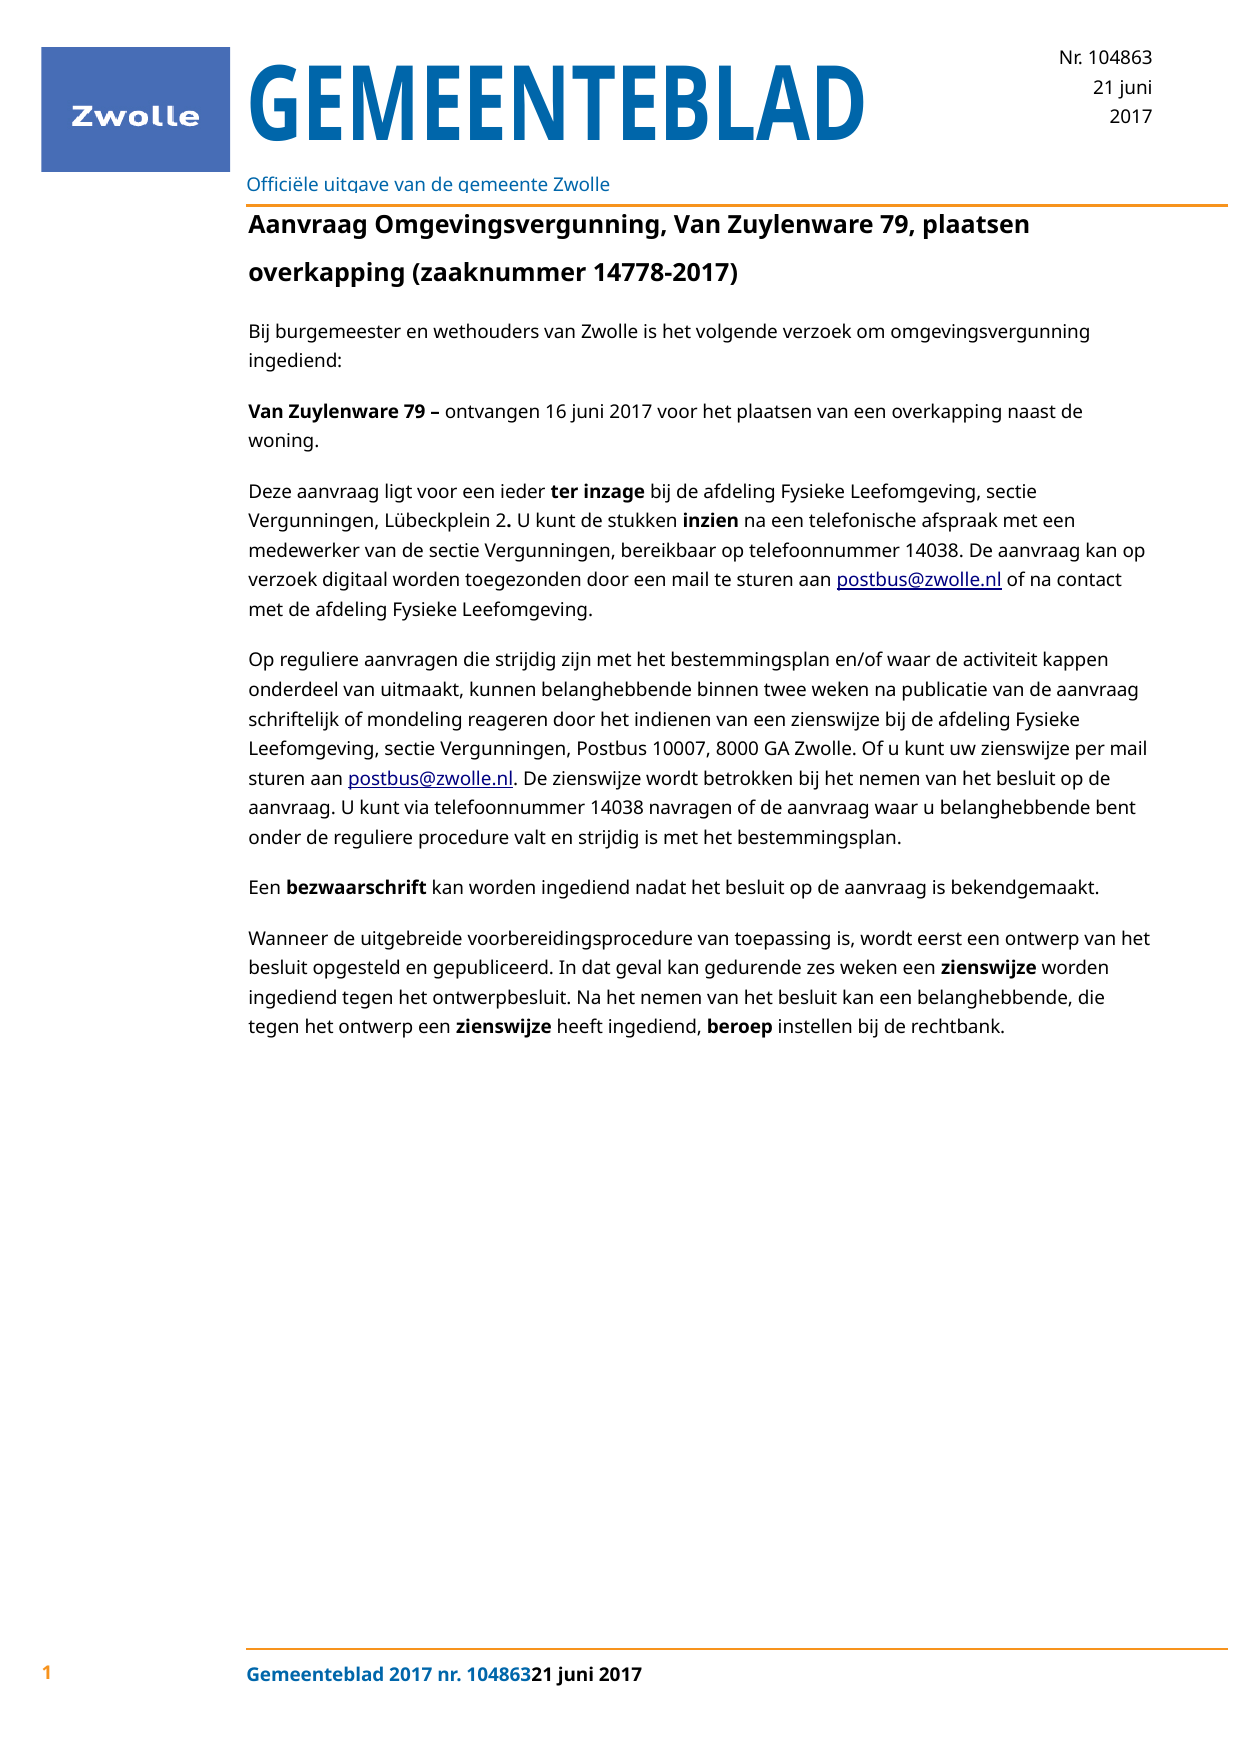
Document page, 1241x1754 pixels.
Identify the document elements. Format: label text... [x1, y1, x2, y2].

text Deze aanvraag ligt voor een ieder ter inzage bij de afdeling Fysieke Leefomgeving, sectie Vergunningen, Lübeckplein 2. U kunt de stukken inzien na een telefonische afspraak met een medewerker van de sectie Vergunningen, bereikbaar op telefoonnummer 14038. De aanvraag kan op verzoek digitaal worden toegezonden door een mail te sturen aan postbus@zwolle.nl of na contact met de afdeling Fysieke Leefomgeving. [248, 478, 1152, 622]
text Een bezwaarschrift kan worden ingediend nadat het besluit op de aanvraag is bekendgemaakt. [248, 874, 1152, 900]
picture [41, 47, 231, 172]
text Aanvraag Omgevingsvergunning, Van Zuylenware 79, plaatsen overkapping (zaaknummer 14778-2017) [248, 207, 1152, 288]
text Van Zuylenware 79 – ontvangen 16 juni 2017 voor het plaatsen van een overkapping naast de woning. [248, 398, 1152, 453]
text Op reguliere aanvragen die strijdig zijn met het bestemmingsplan en/of waar de activiteit kappen onderdeel van uitmaakt, kunnen belanghebbende binnen twee weken na publicatie van de aanvraag schriftelijk of mondeling reageren door het indienen van een zienswijze bij de afdeling Fysieke Leefomgeving, sectie Vergunningen, Postbus 10007, 8000 GA Zwolle. Of u kunt uw zienswijze per mail sturen aan postbus@zwolle.nl. De zienswijze wordt betrokken bij het nemen van het besluit op de aanvraag. U kunt via telefoonnummer 14038 navragen of de aanvraag waar u belanghebbende bent onder de reguliere procedure valt en strijdig is met het bestemmingsplan. [248, 647, 1152, 850]
text Wanneer de uitgebreide voorbereidingsprocedure van toepassing is, wordt eerst een ontwerp van het besluit opgesteld en gepubliceerd. In dat geval kan gedurende zes weken een zienswijze worden ingediend tegen het ontwerpbesluit. Na het nemen van het besluit kan een belanghebbende, die tegen het ontwerp een zienswijze heeft ingediend, beroep instellen bij de rechtbank. [248, 925, 1152, 1039]
text Bij burgemeester en wethouders van Zwolle is het volgende verzoek om omgevingsvergunning ingediend: [248, 318, 1152, 373]
